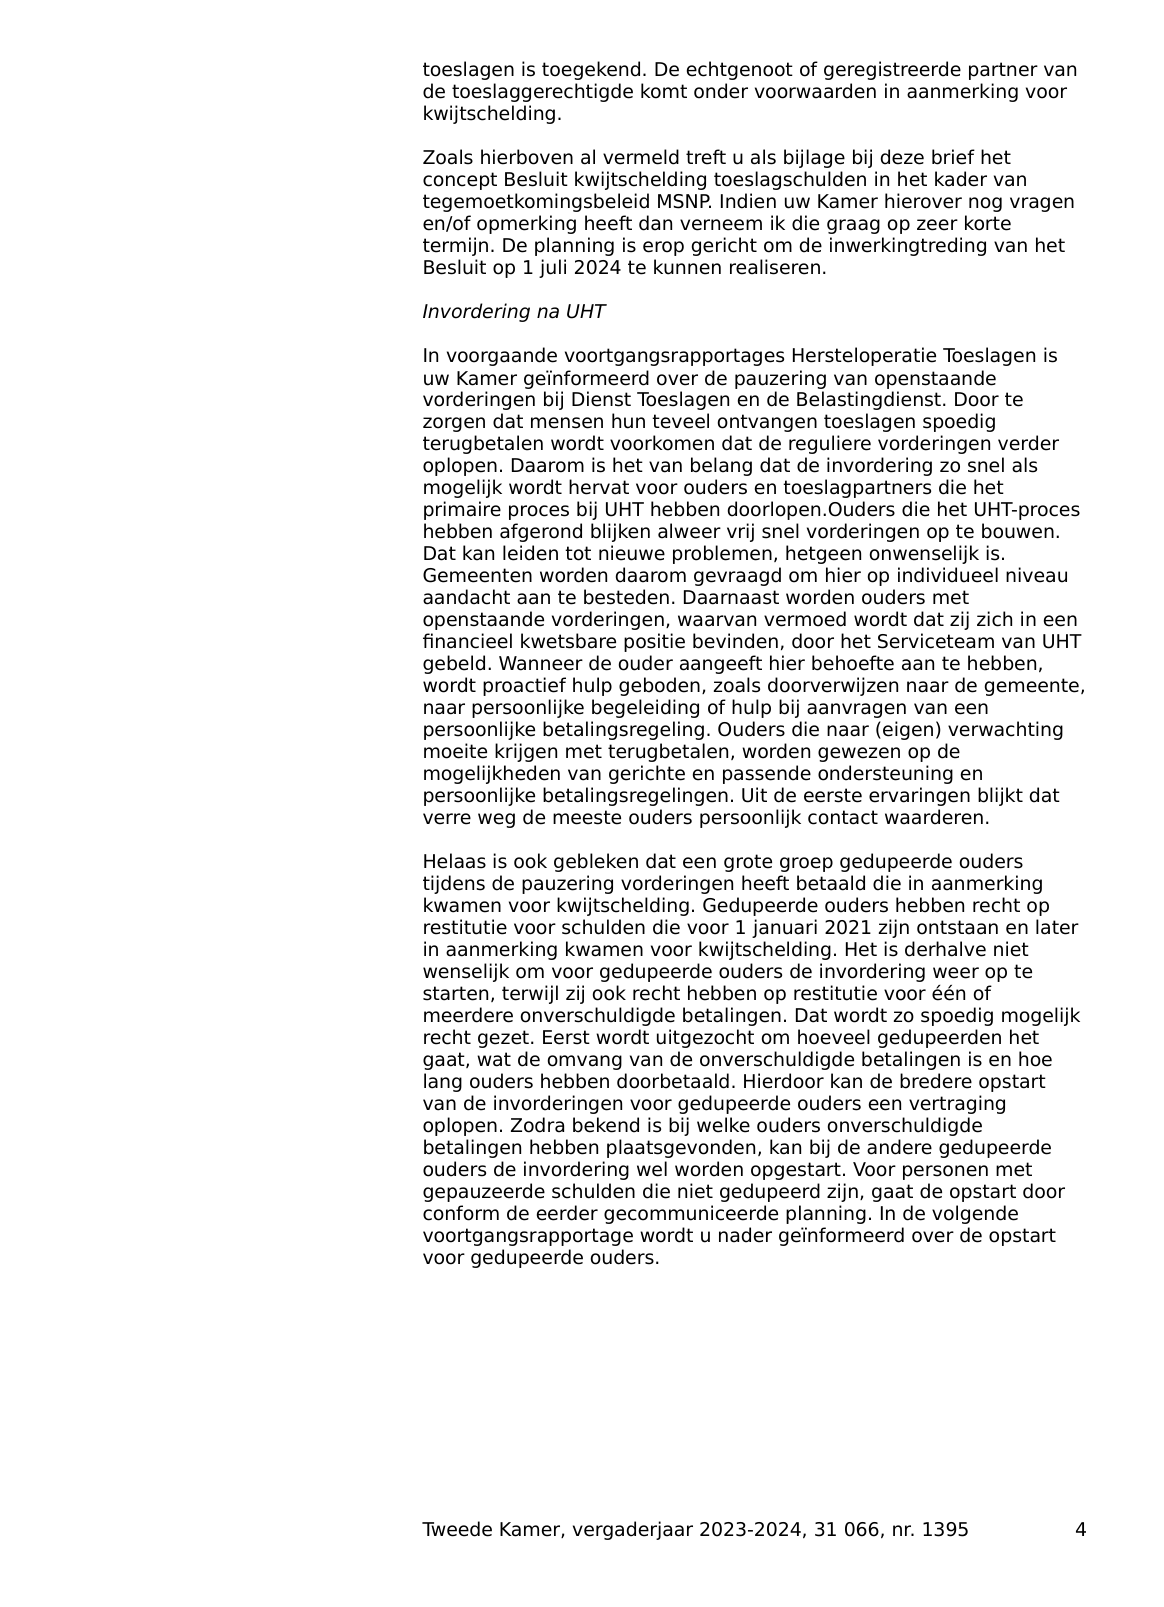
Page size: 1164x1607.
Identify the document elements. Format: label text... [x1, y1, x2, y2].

text Helaas is ook gebleken dat een grote groep gedupeerde ouders tijdens de pauzering vorderingen heeft betaald die in aanmerking kwamen voor kwijtschelding. Gedupeerde ouders hebben recht op restitutie voor schulden die voor 1 januari 2021 zijn ontstaan en later in aanmerking kwamen voor kwijtschelding. Het is derhalve niet wenselijk om voor gedupeerde ouders de invordering weer op te starten, terwijl zij ook recht hebben op restitutie voor één of meerdere onverschuldigde betalingen. Dat wordt zo spoedig mogelijk recht gezet. Eerst wordt uitgezocht om hoeveel gedupeerden het gaat, wat de omvang van de onverschuldigde betalingen is en hoe lang ouders hebben doorbetaald. Hierdoor kan de bredere opstart van de invorderingen voor gedupeerde ouders een vertraging oplopen. Zodra bekend is bij welke ouders onverschuldigde betalingen hebben plaatsgevonden, kan bij de andere gedupeerde ouders de invordering wel worden opgestart. Voor personen met gepauzeerde schulden die niet gedupeerd zijn, gaat de opstart door conform de eerder gecommuniceerde planning. In de volgende voortgangsrapportage wordt u nader geïnformeerd over de opstart voor gedupeerde ouders. [422, 851, 1087, 1269]
text toeslagen is toegekend. De echtgenoot of geregistreerde partner van de toeslaggerechtigde komt onder voorwaarden in aanmerking voor kwijtschelding. [422, 59, 1087, 125]
subtitle Invordering na UHT [422, 301, 1087, 323]
text In voorgaande voortgangsrapportages Hersteloperatie Toeslagen is uw Kamer geïnformeerd over de pauzering van openstaande vorderingen bij Dienst Toeslagen en de Belastingdienst. Door te zorgen dat mensen hun teveel ontvangen toeslagen spoedig terugbetalen wordt voorkomen dat de reguliere vorderingen verder oplopen. Daarom is het van belang dat de invordering zo snel als mogelijk wordt hervat voor ouders en toeslagpartners die het primaire proces bij UHT hebben doorlopen.Ouders die het UHT-proces hebben afgerond blijken alweer vrij snel vorderingen op te bouwen. Dat kan leiden tot nieuwe problemen, hetgeen onwenselijk is. Gemeenten worden daarom gevraagd om hier op individueel niveau aandacht aan te besteden. Daarnaast worden ouders met openstaande vorderingen, waarvan vermoed wordt dat zij zich in een financieel kwetsbare positie bevinden, door het Serviceteam van UHT gebeld. Wanneer de ouder aangeeft hier behoefte aan te hebben, wordt proactief hulp geboden, zoals doorverwijzen naar de gemeente, naar persoonlijke begeleiding of hulp bij aanvragen van een persoonlijke betalingsregeling. Ouders die naar (eigen) verwachting moeite krijgen met terugbetalen, worden gewezen op de mogelijkheden van gerichte en passende ondersteuning en persoonlijke betalingsregelingen. Uit de eerste ervaringen blijkt dat verre weg de meeste ouders persoonlijk contact waarderen. [422, 345, 1087, 829]
text Zoals hierboven al vermeld treft u als bijlage bij deze brief het concept Besluit kwijtschelding toeslagschulden in het kader van tegemoetkomingsbeleid MSNP. Indien uw Kamer hierover nog vragen en/of opmerking heeft dan verneem ik die graag op zeer korte termijn. De planning is erop gericht om de inwerkingtreding van het Besluit op 1 juli 2024 te kunnen realiseren. [422, 147, 1087, 279]
